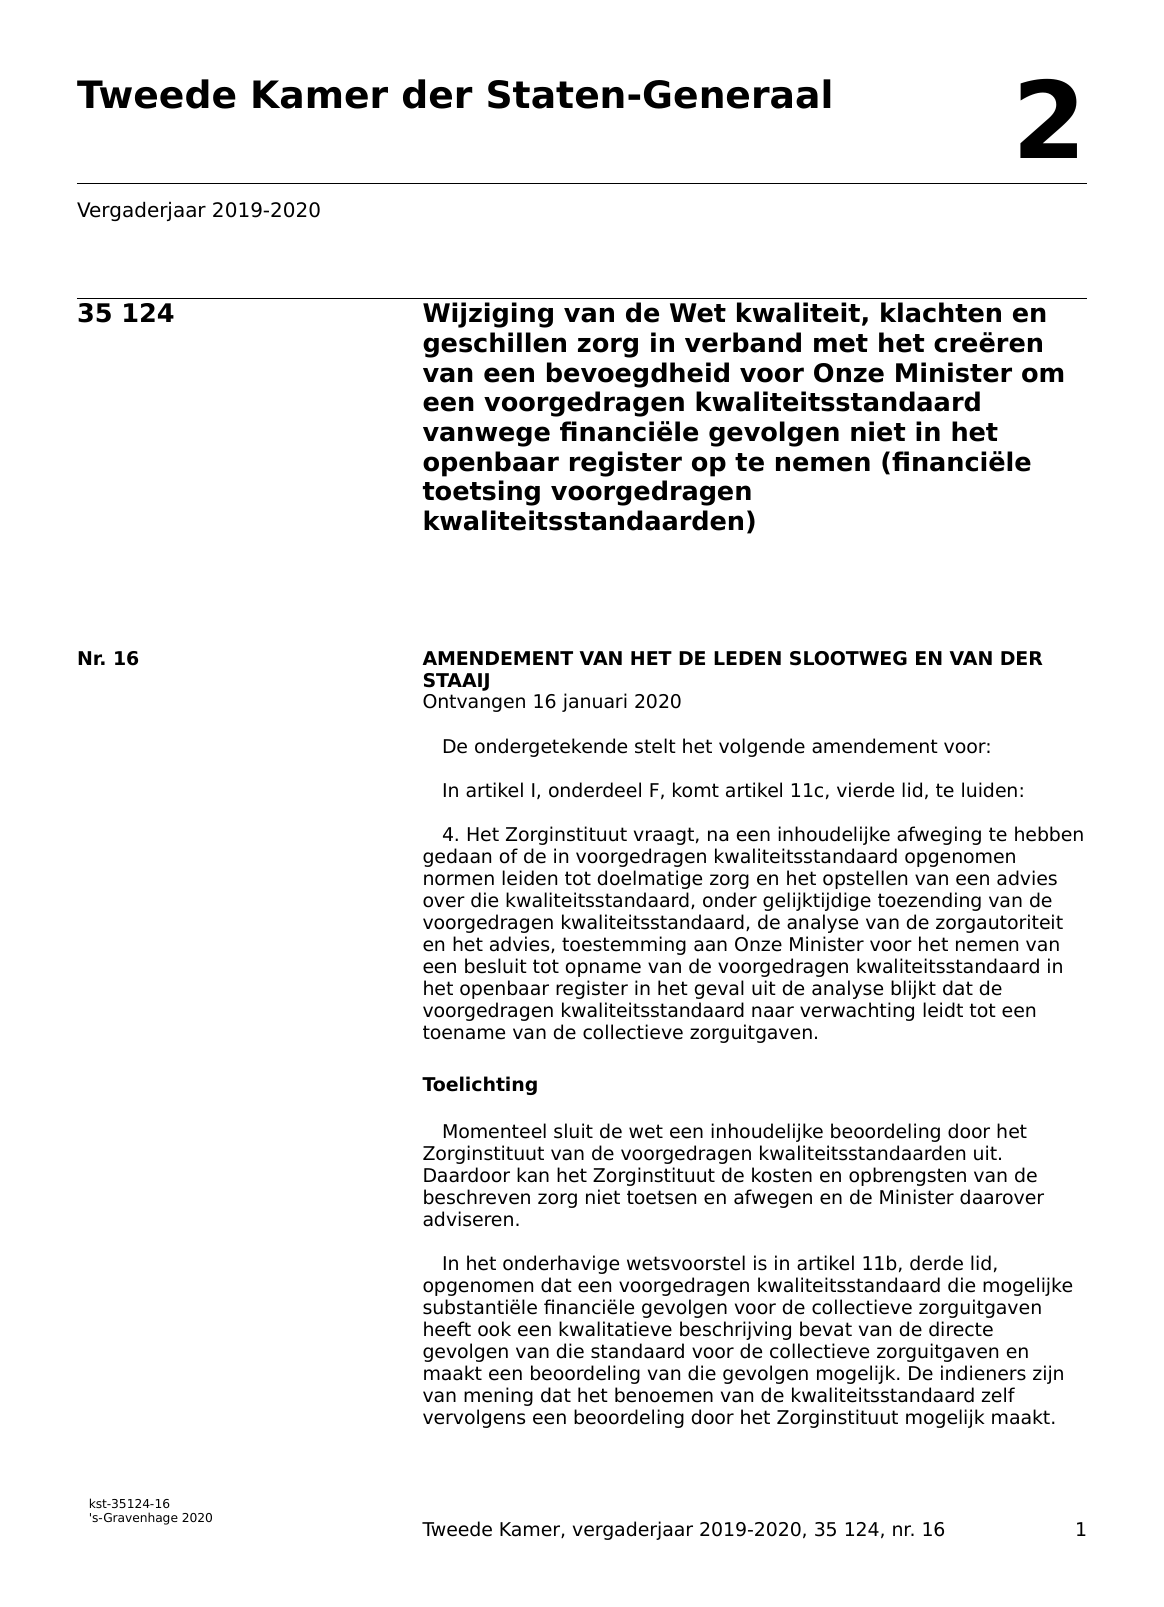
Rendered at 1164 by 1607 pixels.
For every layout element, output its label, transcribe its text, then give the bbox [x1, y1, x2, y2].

table_cell Vergaderjaar 2019-2020 [77, 184, 1087, 298]
text In artikel I, onderdeel F, komt artikel 11c, vierde lid, te luiden: [422, 780, 1087, 802]
subtitle Nr. 16 AMENDEMENT VAN HET DE LEDEN SLOOTWEG EN VAN DER STAAIJ [77, 647, 1087, 691]
table_header 2 [886, 59, 1087, 183]
subtitle 35 124 Wijziging van de Wet kwaliteit, klachten en geschillen zorg in verband met het creëren van een bevoegdheid voor Onze Minister om een voorgedragen kwaliteitsstandaard vanwege financiële gevolgen niet in het openbaar register op te nemen (financiële toetsing voorgedragen kwaliteitsstandaarden) [77, 299, 1087, 536]
text kst-35124-16 [88, 1497, 323, 1511]
text In het onderhavige wetsvoorstel is in artikel 11b, derde lid, opgenomen dat een voorgedragen kwaliteitsstandaard die mogelijke substantiële financiële gevolgen voor de collectieve zorguitgaven heeft ook een kwalitatieve beschrijving bevat van de directe gevolgen van die standaard voor de collectieve zorguitgaven en maakt een beoordeling van die gevolgen mogelijk. De indieners zijn van mening dat het benoemen van de kwaliteitsstandaard zelf vervolgens een beoordeling door het Zorginstituut mogelijk maakt. [422, 1253, 1087, 1429]
subtitle Toelichting [422, 1074, 1087, 1096]
text De ondergetekende stelt het volgende amendement voor: [422, 736, 1087, 758]
table_header Tweede Kamer der Staten-Generaal [77, 59, 886, 183]
text Momenteel sluit de wet een inhoudelijke beoordeling door het Zorginstituut van de voorgedragen kwaliteitsstandaarden uit. Daardoor kan het Zorginstituut de kosten en opbrengsten van de beschreven zorg niet toetsen en afwegen en de Minister daarover adviseren. [422, 1121, 1087, 1231]
text Ontvangen 16 januari 2020 [422, 691, 1087, 713]
text 's-Gravenhage 2020 [88, 1511, 323, 1525]
text 4. Het Zorginstituut vraagt, na een inhoudelijke afweging te hebben gedaan of de in voorgedragen kwaliteitsstandaard opgenomen normen leiden tot doelmatige zorg en het opstellen van een advies over die kwaliteitsstandaard, onder gelijktijdige toezending van de voorgedragen kwaliteitsstandaard, de analyse van de zorgautoriteit en het advies, toestemming aan Onze Minister voor het nemen van een besluit tot opname van de voorgedragen kwaliteitsstandaard in het openbaar register in het geval uit de analyse blijkt dat de voorgedragen kwaliteitsstandaard naar verwachting leidt tot een toename van de collectieve zorguitgaven. [422, 824, 1087, 1044]
